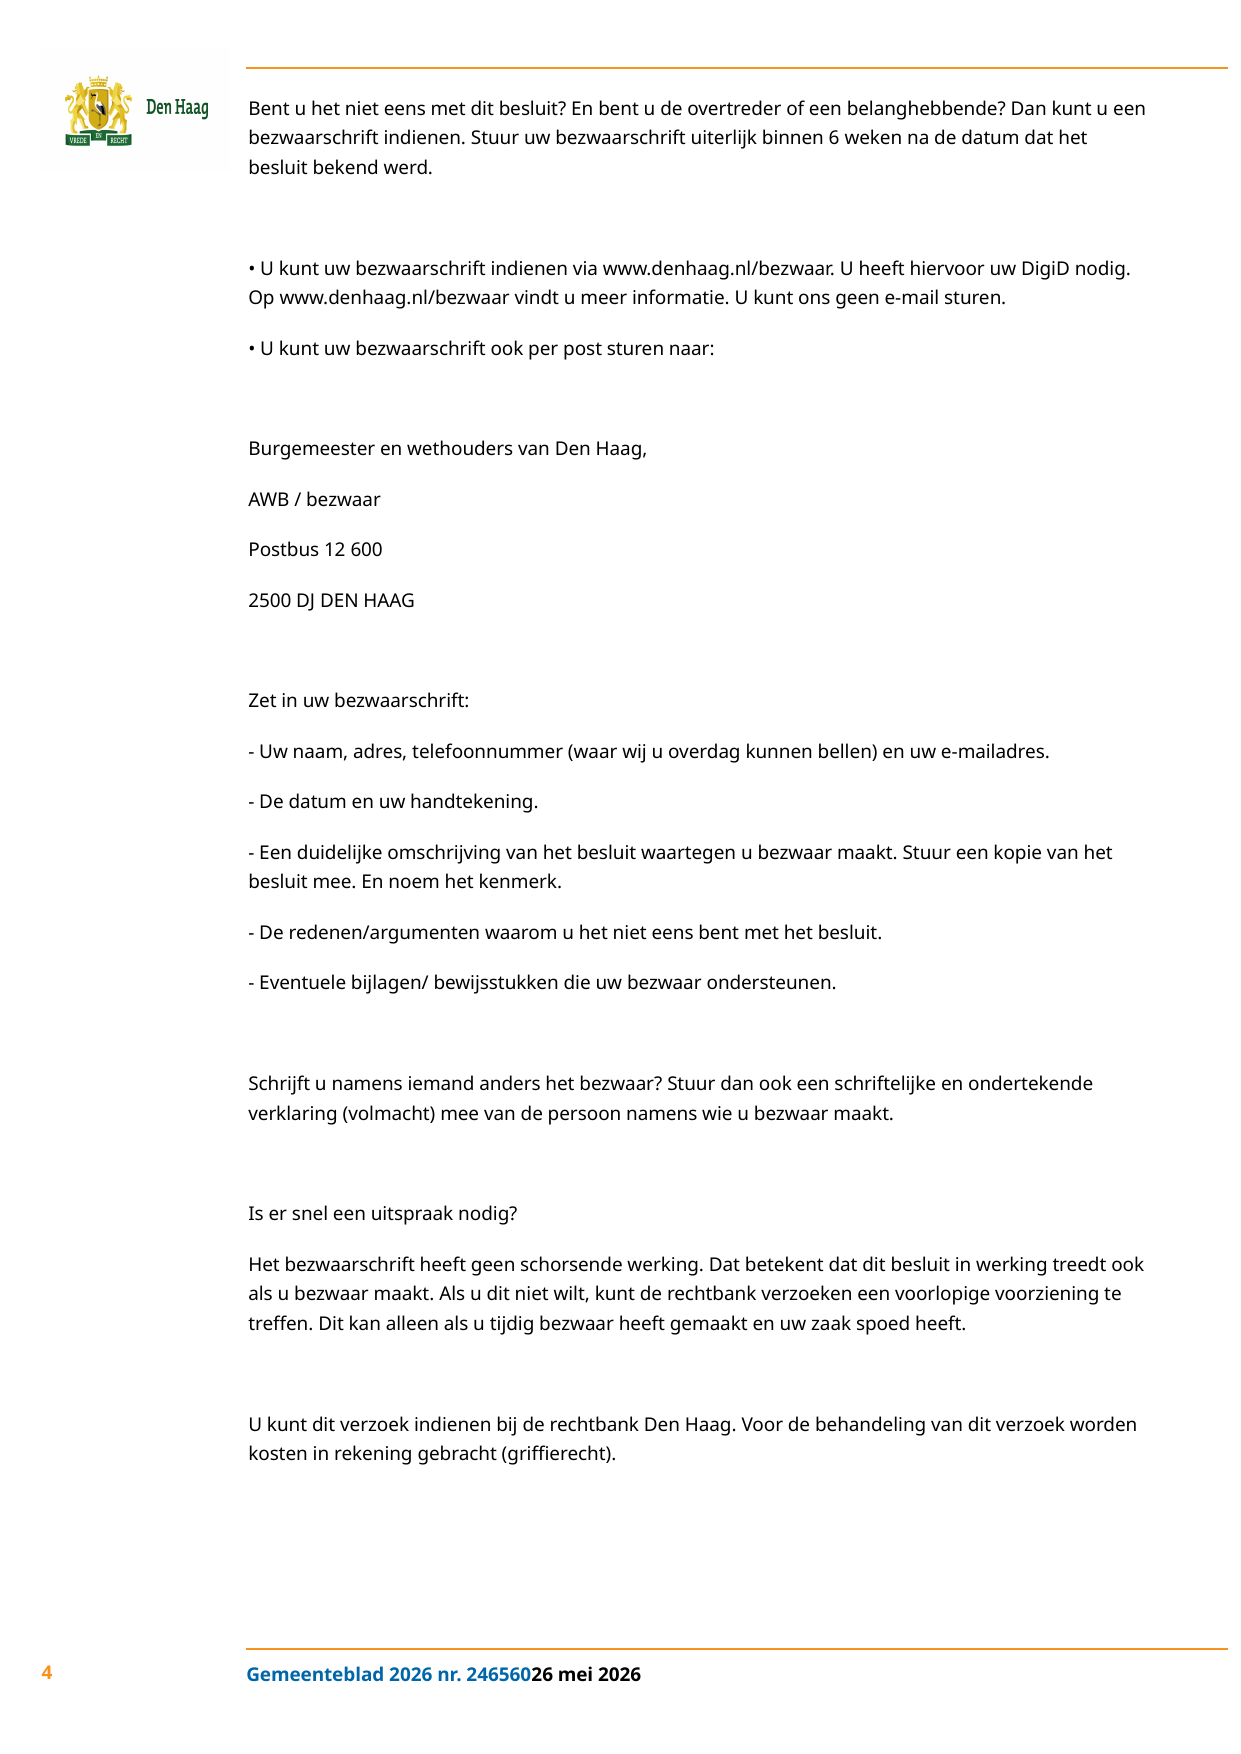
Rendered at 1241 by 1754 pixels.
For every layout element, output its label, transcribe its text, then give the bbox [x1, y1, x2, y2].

text - De datum en uw handtekening. [248, 788, 1152, 814]
text - Eventuele bijlagen/ bewijsstukken die uw bezwaar ondersteunen. [248, 969, 1152, 995]
text Het bezwaarschrift heeft geen schorsende werking. Dat betekent dat dit besluit in werking treedt ook als u bezwaar maakt. Als u dit niet wilt, kunt de rechtbank verzoeken een voorlopige voorziening te treffen. Dit kan alleen als u tijdig bezwaar heeft gemaakt en uw zaak spoed heeft. [248, 1251, 1152, 1336]
text Burgemeester en wethouders van Den Haag, [248, 436, 1152, 461]
text - De redenen/argumenten waarom u het niet eens bent met het besluit. [248, 919, 1152, 945]
text • U kunt uw bezwaarschrift indienen via www.denhaag.nl/bezwaar. U heeft hiervoor uw DigiD nodig. Op www.denhaag.nl/bezwaar vindt u meer informatie. U kunt ons geen e-mail sturen. [248, 255, 1152, 310]
text - Een duidelijke omschrijving van het besluit waartegen u bezwaar maakt. Stuur een kopie van het besluit mee. En noem het kenmerk. [248, 839, 1152, 894]
text • U kunt uw bezwaarschrift ook per post sturen naar: [248, 335, 1152, 361]
picture [41, 47, 231, 172]
text 2500 DJ DEN HAAG [248, 587, 1152, 613]
text - Uw naam, adres, telefoonnummer (waar wij u overdag kunnen bellen) en uw e-mailadres. [248, 738, 1152, 764]
text Zet in uw bezwaarschrift: [248, 688, 1152, 713]
text AWB / bezwaar [248, 486, 1152, 512]
text Is er snel een uitspraak nodig? [248, 1201, 1152, 1226]
text U kunt dit verzoek indienen bij de rechtbank Den Haag. Voor de behandeling van dit verzoek worden kosten in rekening gebracht (griffierecht). [248, 1411, 1152, 1466]
text Schrijft u namens iemand anders het bezwaar? Stuur dan ook een schriftelijke en ondertekende verklaring (volmacht) mee van de persoon namens wie u bezwaar maakt. [248, 1070, 1152, 1126]
text Bent u het niet eens met dit besluit? En bent u de overtreder of een belanghebbende? Dan kunt u een bezwaarschrift indienen. Stuur uw bezwaarschrift uiterlijk binnen 6 weken na de datum dat het besluit bekend werd. [248, 95, 1152, 180]
text Postbus 12 600 [248, 536, 1152, 562]
